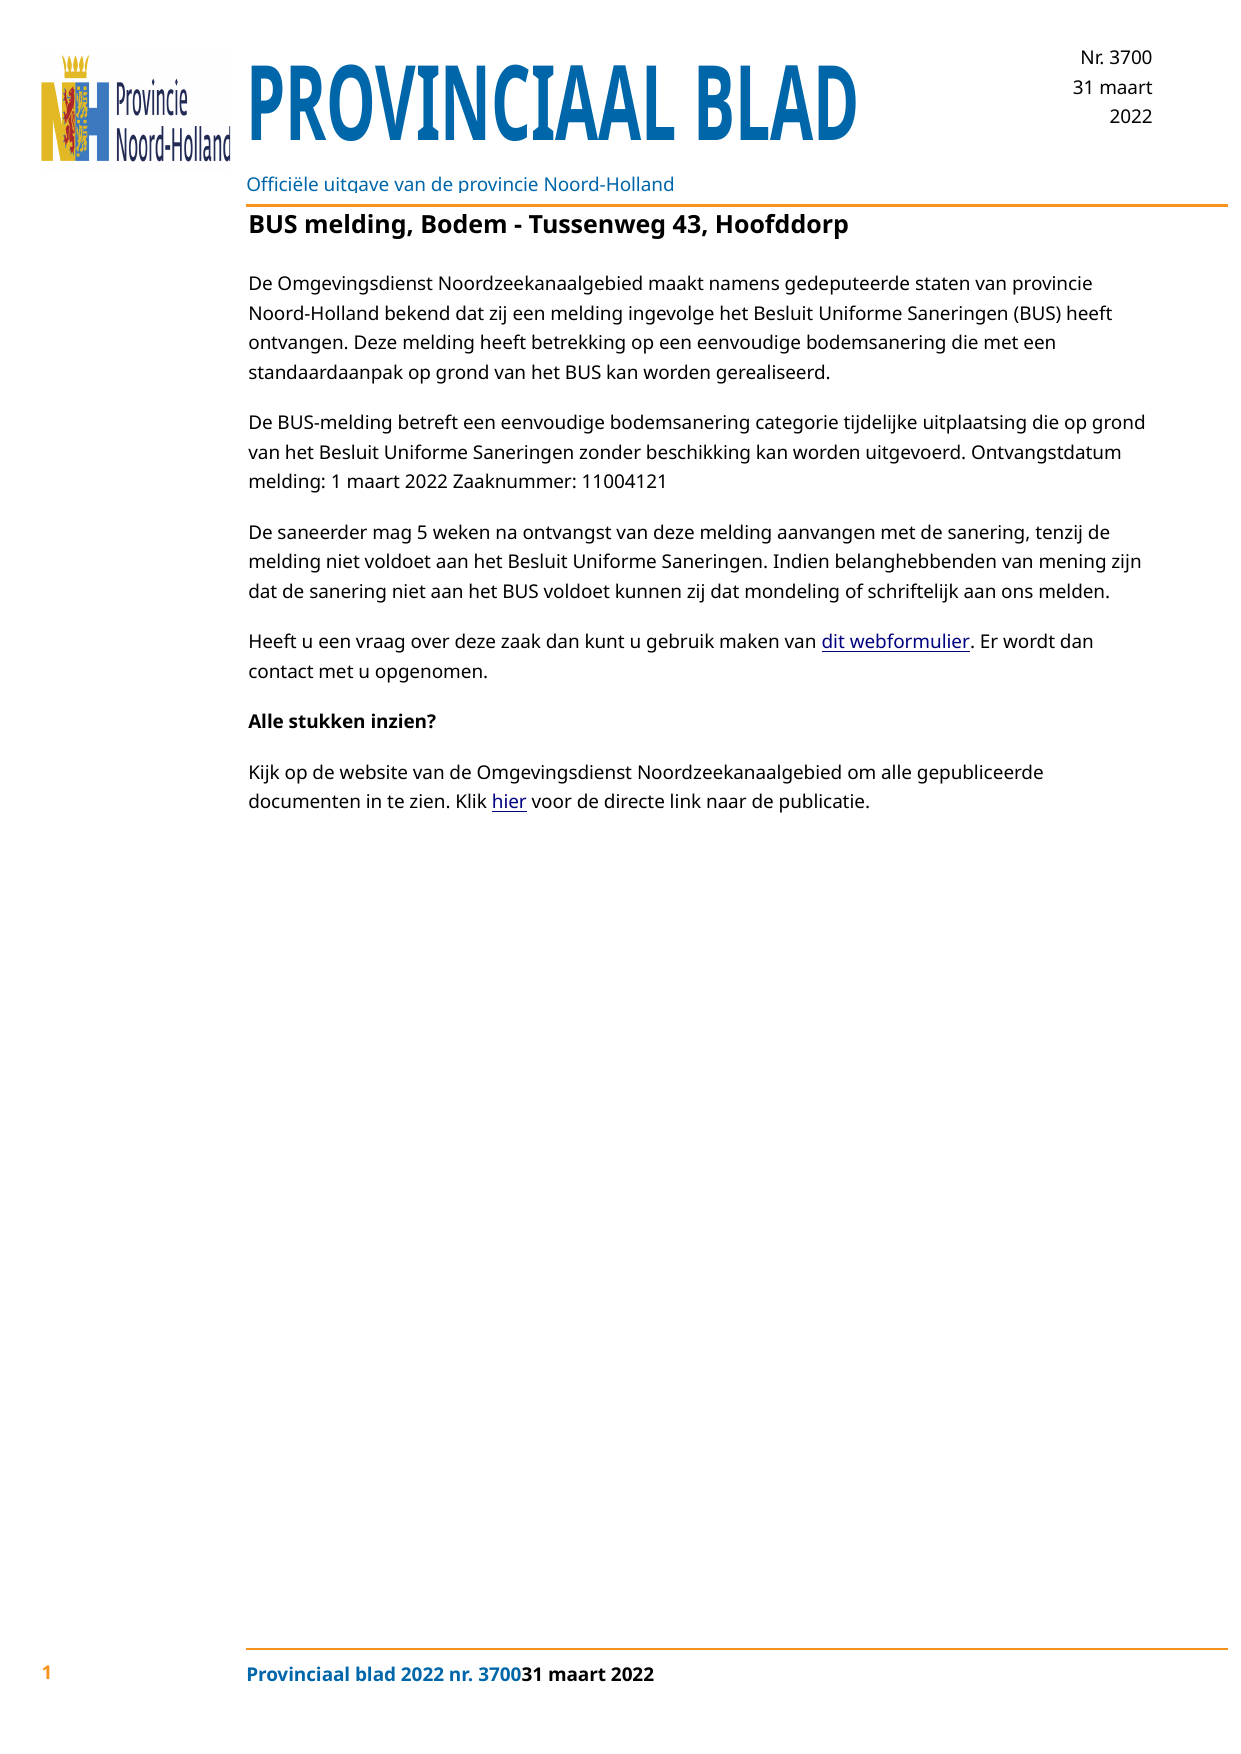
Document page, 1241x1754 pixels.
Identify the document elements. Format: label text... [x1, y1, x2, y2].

text BUS melding, Bodem - Tussenweg 43, Hoofddorp [248, 207, 1152, 241]
text Alle stukken inzien? [248, 709, 1152, 734]
text Heeft u een vraag over deze zaak dan kunt u gebruik maken van dit webformulier. Er wordt dan contact met u opgenomen. [248, 629, 1152, 684]
text Kijk op de website van de Omgevingsdienst Noordzeekanaalgebied om alle gepubliceerde documenten in te zien. Klik hier voor de directe link naar de publicatie. [248, 759, 1152, 814]
text De saneerder mag 5 weken na ontvangst van deze melding aanvangen met de sanering, tenzij de melding niet voldoet aan het Besluit Uniforme Saneringen. Indien belanghebbenden van mening zijn dat de sanering niet aan het BUS voldoet kunnen zij dat mondeling of schriftelijk aan ons melden. [248, 519, 1152, 604]
text De Omgevingsdienst Noordzeekanaalgebied maakt namens gedeputeerde staten van provincie Noord-Holland bekend dat zij een melding ingevolge het Besluit Uniforme Saneringen (BUS) heeft ontvangen. Deze melding heeft betrekking op een eenvoudige bodemsanering die met een standaardaanpak op grond van het BUS kan worden gerealiseerd. [248, 270, 1152, 385]
text De BUS-melding betreft een eenvoudige bodemsanering categorie tijdelijke uitplaatsing die op grond van het Besluit Uniforme Saneringen zonder beschikking kan worden uitgevoerd. Ontvangstdatum melding: 1 maart 2022 Zaaknummer: 11004121 [248, 409, 1152, 494]
picture [41, 47, 231, 172]
